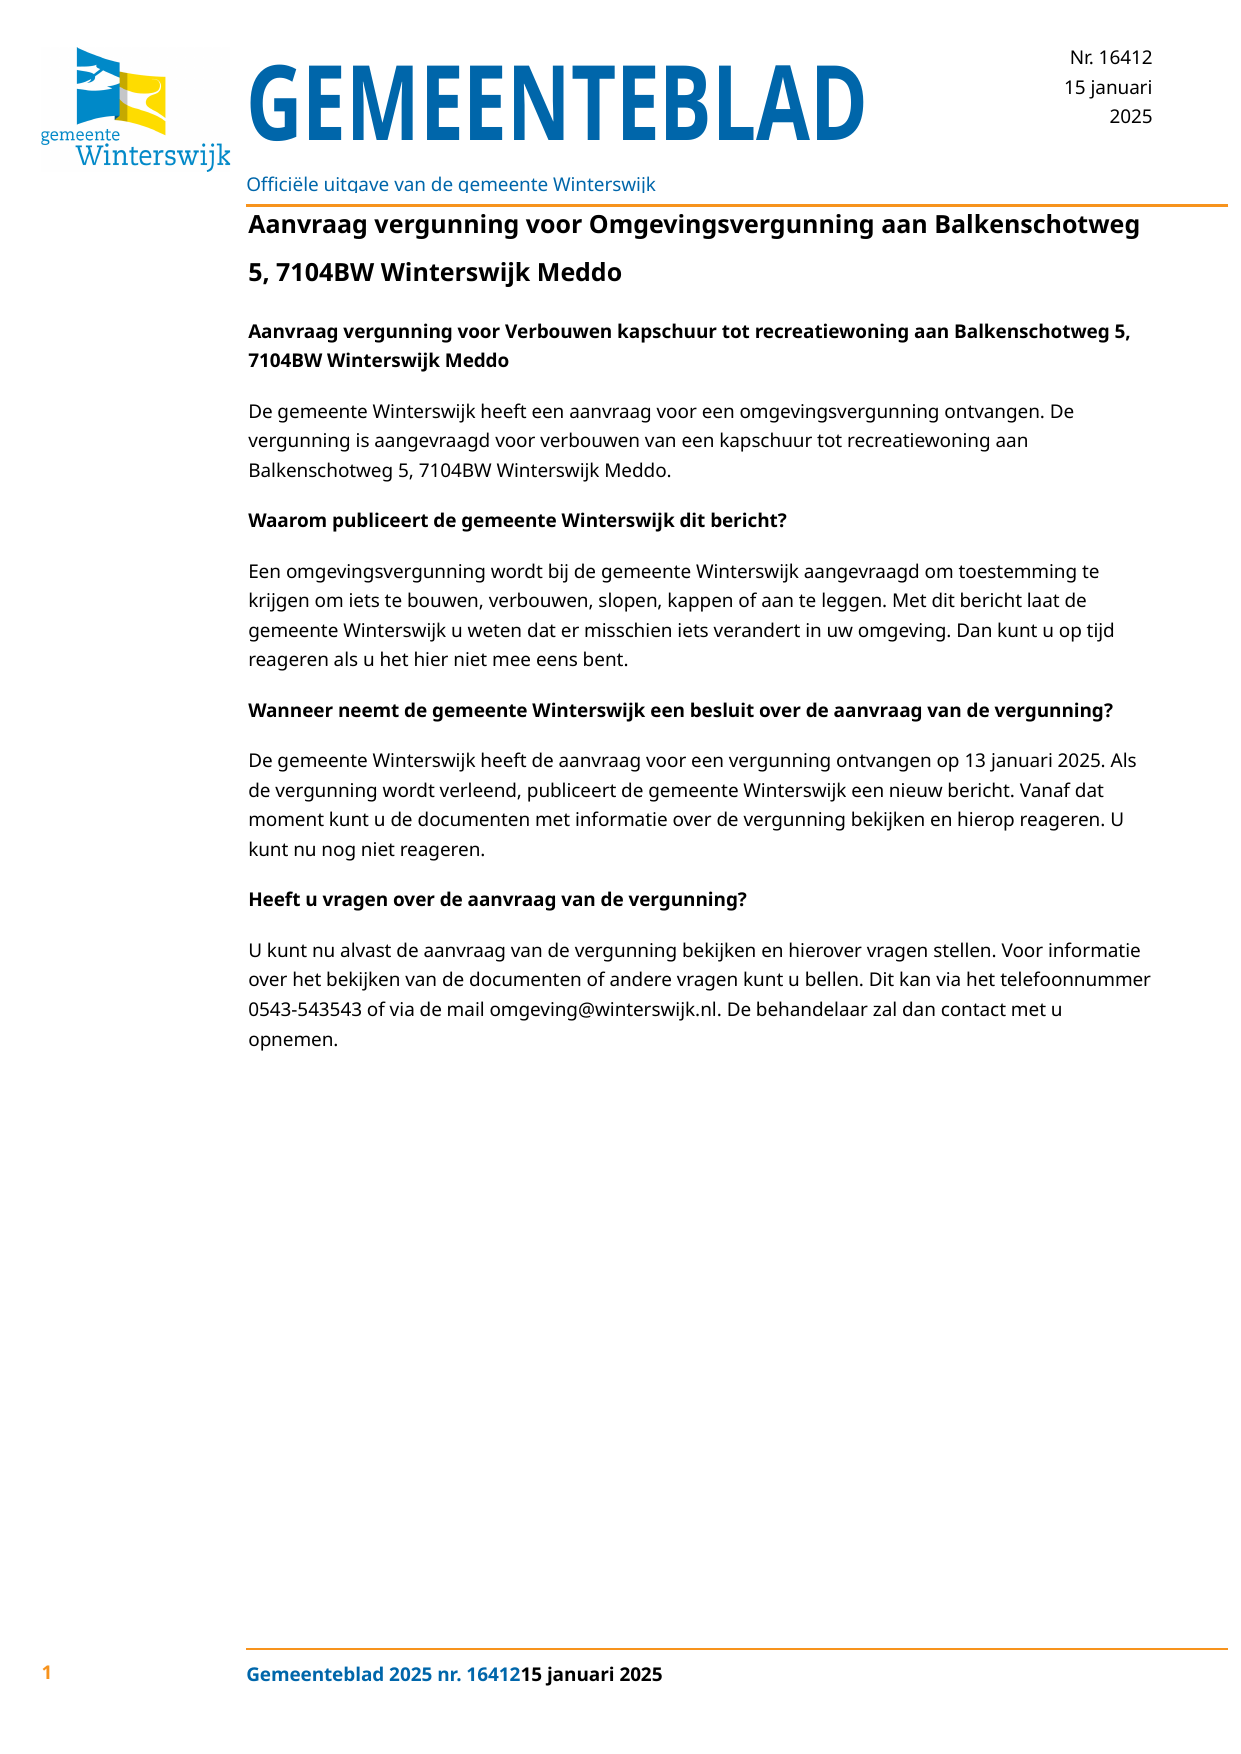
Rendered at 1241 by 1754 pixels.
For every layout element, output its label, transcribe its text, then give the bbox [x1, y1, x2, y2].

text Wanneer neemt de gemeente Winterswijk een besluit over de aanvraag van de vergunning? [248, 697, 1152, 723]
text De gemeente Winterswijk heeft de aanvraag voor een vergunning ontvangen op 13 januari 2025. Als de vergunning wordt verleend, publiceert de gemeente Winterswijk een nieuw bericht. Vanaf dat moment kunt u de documenten met informatie over de vergunning bekijken en hierop reageren. U kunt nu nog niet reageren. [248, 747, 1152, 862]
text Een omgevingsvergunning wordt bij de gemeente Winterswijk aangevraagd om toestemming te krijgen om iets te bouwen, verbouwen, slopen, kappen of aan te leggen. Met dit bericht laat de gemeente Winterswijk u weten dat er misschien iets verandert in uw omgeving. Dan kunt u op tijd reageren als u het hier niet mee eens bent. [248, 558, 1152, 672]
picture [41, 47, 231, 172]
text U kunt nu alvast de aanvraag van de vergunning bekijken en hierover vragen stellen. Voor informatie over het bekijken van de documenten of andere vragen kunt u bellen. Dit kan via het telefoonnummer 0543-543543 of via de mail omgeving@winterswijk.nl. De behandelaar zal dan contact met u opnemen. [248, 937, 1152, 1052]
picture [225, 153, 231, 162]
text Waarom publiceert de gemeente Winterswijk dit bericht? [248, 507, 1152, 533]
text De gemeente Winterswijk heeft een aanvraag voor een omgevingsvergunning ontvangen. De vergunning is aangevraagd voor verbouwen van een kapschuur tot recreatiewoning aan Balkenschotweg 5, 7104BW Winterswijk Meddo. [248, 398, 1152, 483]
text Aanvraag vergunning voor Omgevingsvergunning aan Balkenschotweg 5, 7104BW Winterswijk Meddo [248, 207, 1152, 288]
text Heeft u vragen over de aanvraag van de vergunning? [248, 887, 1152, 912]
text Aanvraag vergunning voor Verbouwen kapschuur tot recreatiewoning aan Balkenschotweg 5, 7104BW Winterswijk Meddo [248, 318, 1152, 373]
